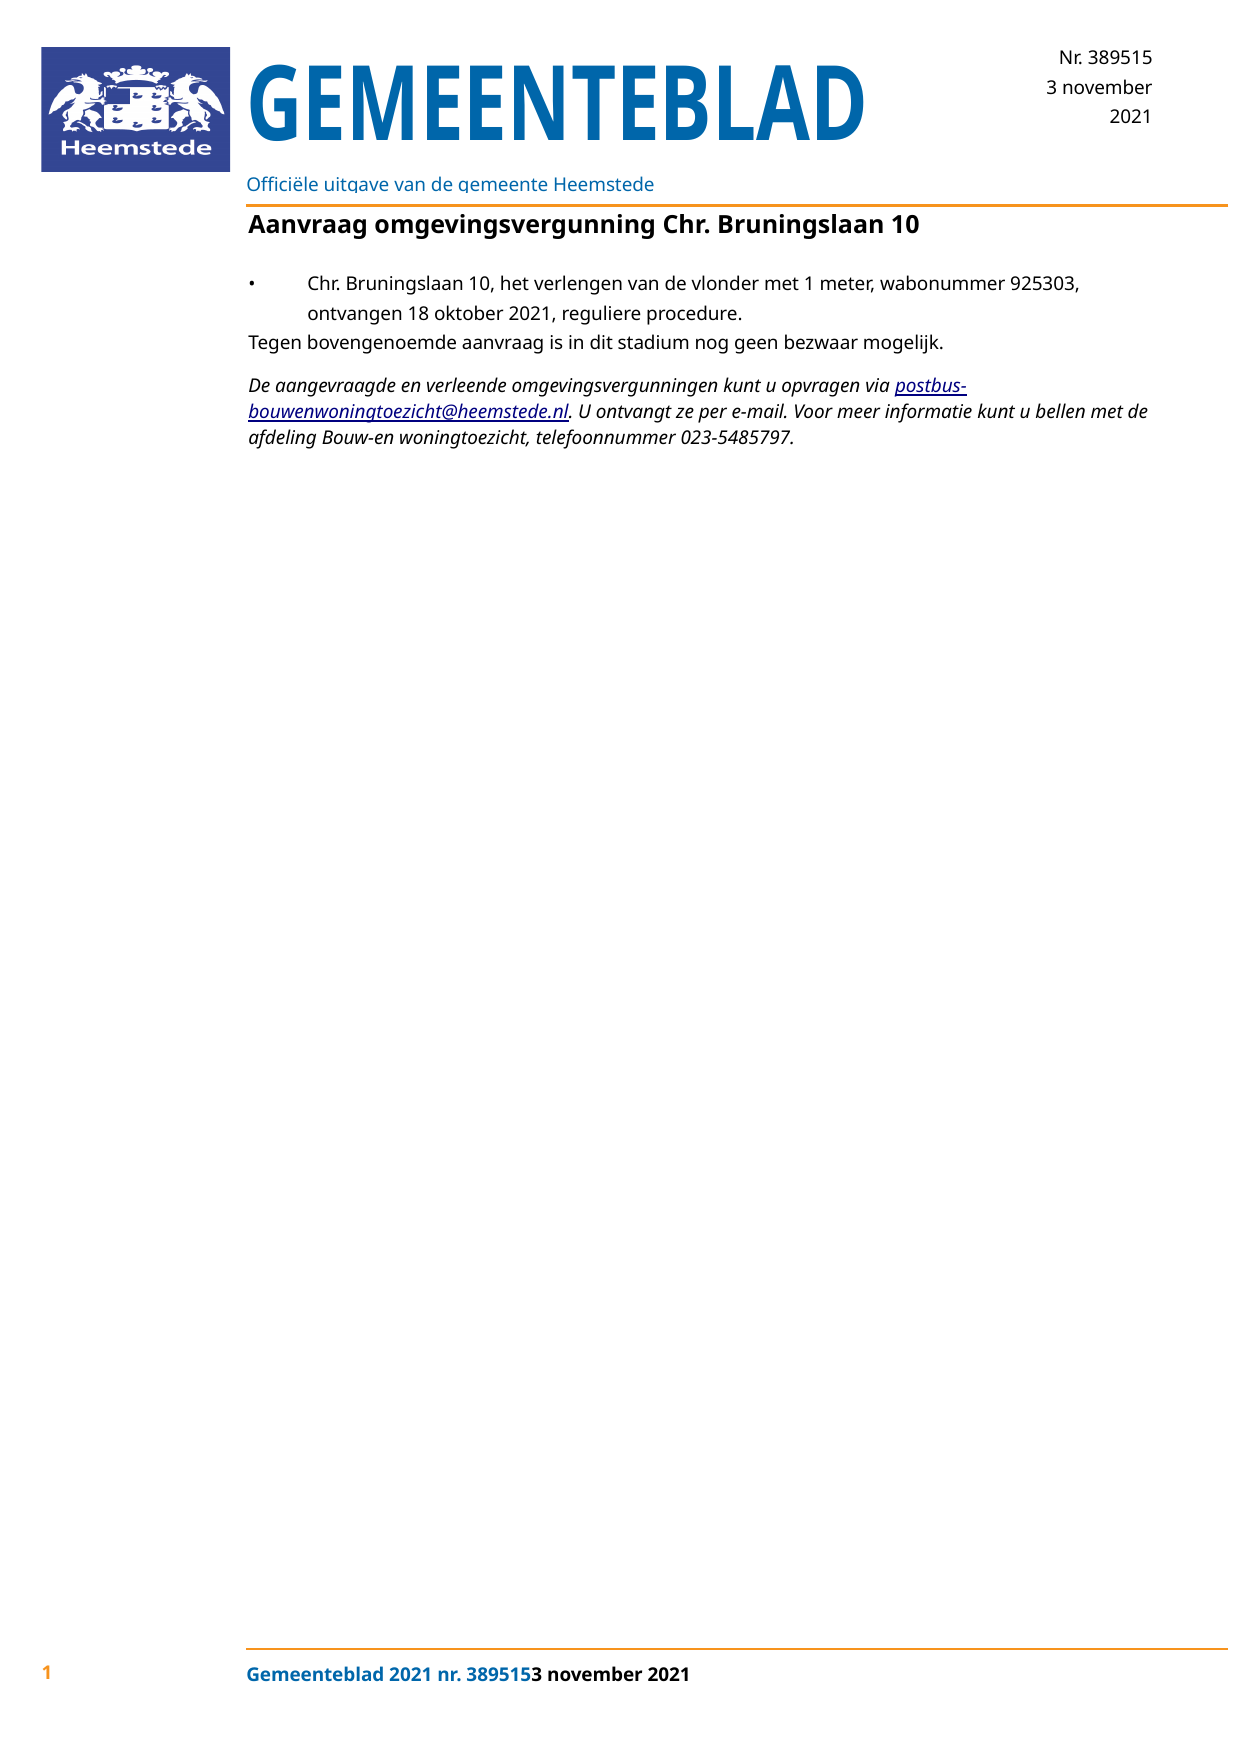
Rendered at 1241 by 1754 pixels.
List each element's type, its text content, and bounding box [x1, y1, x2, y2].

text Tegen bovengenoemde aanvraag is in dit stadium nog geen bezwaar mogelijk. [248, 329, 1152, 355]
text De aangevraagde en verleende omgevingsvergunningen kunt u opvragen via postbus-bouwenwoningtoezicht@heemstede.nl. U ontvangt ze per e-mail. Voor meer informatie kunt u bellen met de afdeling Bouw-en woningtoezicht, telefoonnummer 023-5485797. [248, 373, 1152, 450]
list Chr. Bruningslaan 10, het verlengen van de vlonder met 1 meter, wabonummer 925303, ontvangen 18 oktober 2021, reguliere procedure. [248, 270, 1152, 326]
text Aanvraag omgevingsvergunning Chr. Bruningslaan 10 [248, 207, 1152, 241]
picture [41, 47, 231, 172]
